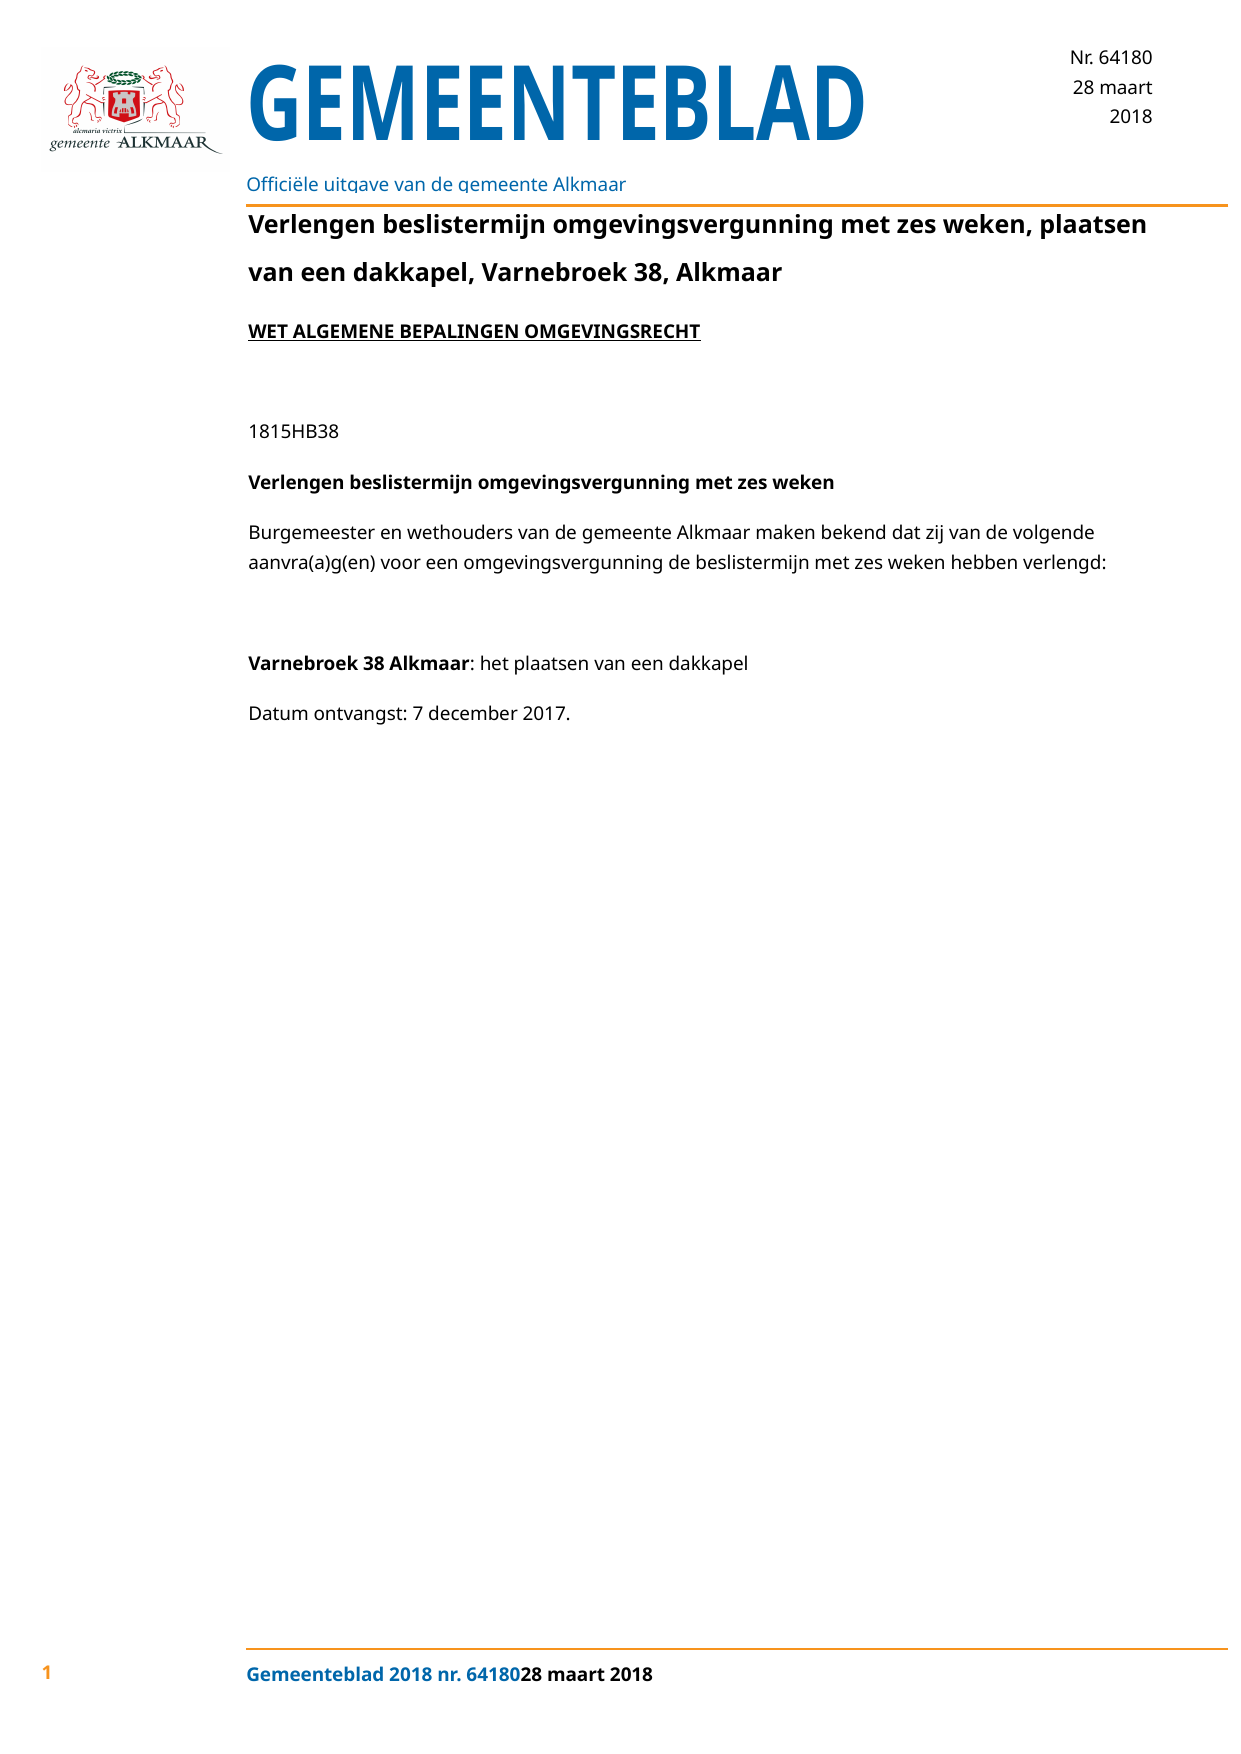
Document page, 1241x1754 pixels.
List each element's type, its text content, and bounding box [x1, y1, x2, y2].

text Varnebroek 38 Alkmaar: het plaatsen van een dakkapel [248, 650, 1152, 676]
picture [41, 47, 231, 172]
text 1815HB38 [248, 419, 1152, 444]
text Burgemeester en wethouders van de gemeente Alkmaar maken bekend dat zij van de volgende aanvra(a)g(en) voor een omgevingsvergunning de beslistermijn met zes weken hebben verlengd: [248, 519, 1152, 575]
text WET ALGEMENE BEPALINGEN OMGEVINGSRECHT [248, 318, 1152, 344]
text Datum ontvangst: 7 december 2017. [248, 700, 1152, 726]
text Verlengen beslistermijn omgevingsvergunning met zes weken [248, 469, 1152, 495]
text Verlengen beslistermijn omgevingsvergunning met zes weken, plaatsen van een dakkapel, Varnebroek 38, Alkmaar [248, 207, 1152, 288]
